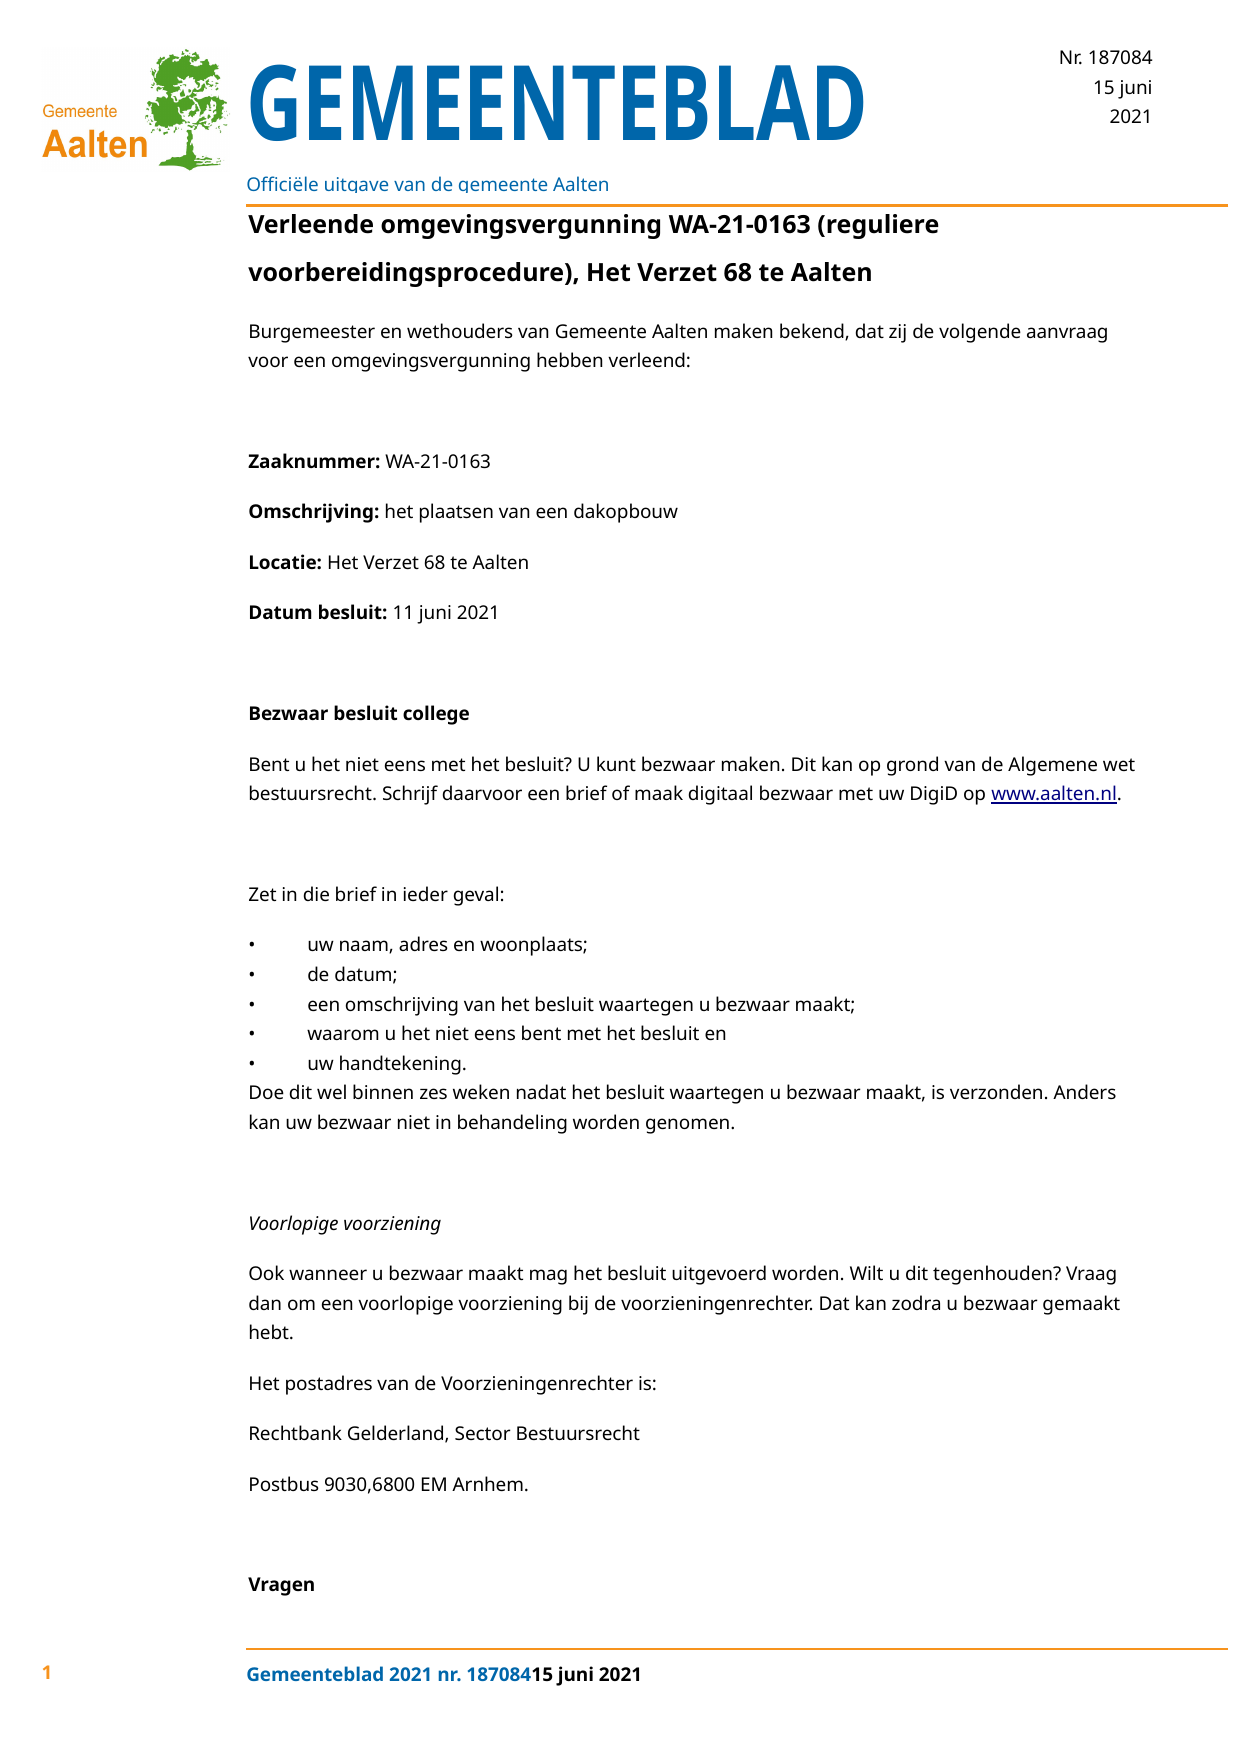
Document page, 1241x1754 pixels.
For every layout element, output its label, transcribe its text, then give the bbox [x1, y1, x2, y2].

text Postbus 9030,6800 EM Arnhem. [248, 1471, 1152, 1497]
list uw naam, adres en woonplaats; [248, 932, 1152, 957]
text Verleende omgevingsvergunning WA-21-0163 (reguliere voorbereidingsprocedure), Het Verzet 68 te Aalten [248, 207, 1152, 288]
text Het postadres van de Voorzieningenrechter is: [248, 1370, 1152, 1396]
text Ook wanneer u bezwaar maakt mag het besluit uitgevoerd worden. Wilt u dit tegenhouden? Vraag dan om een voorlopige voorziening bij de voorzieningenrechter. Dat kan zodra u bezwaar gemaakt hebt. [248, 1260, 1152, 1345]
text Rechtbank Gelderland, Sector Bestuursrecht [248, 1420, 1152, 1446]
list uw handtekening. [248, 1050, 1152, 1076]
text Omschrijving: het plaatsen van een dakopbouw [248, 499, 1152, 524]
text Burgemeester en wethouders van Gemeente Aalten maken bekend, dat zij de volgende aanvraag voor een omgevingsvergunning hebben verleend: [248, 318, 1152, 373]
text Zaaknummer: WA-21-0163 [248, 448, 1152, 474]
text Voorlopige voorziening [248, 1210, 1152, 1236]
picture [41, 47, 231, 172]
text Zet in die brief in ieder geval: [248, 881, 1152, 907]
text Bent u het niet eens met het besluit? U kunt bezwaar maken. Dit kan op grond van de Algemene wet bestuursrecht. Schrijf daarvoor een brief of maak digitaal bezwaar met uw DigiD op www.aalten.nl. [248, 751, 1152, 806]
text Vragen [248, 1572, 1152, 1597]
text Bezwaar besluit college [248, 700, 1152, 726]
list een omschrijving van het besluit waartegen u bezwaar maakt; [248, 991, 1152, 1017]
text Doe dit wel binnen zes weken nadat het besluit waartegen u bezwaar maakt, is verzonden. Anders kan uw bezwaar niet in behandeling worden genomen. [248, 1079, 1152, 1135]
list de datum; [248, 961, 1152, 987]
text Locatie: Het Verzet 68 te Aalten [248, 549, 1152, 575]
text Datum besluit: 11 juni 2021 [248, 599, 1152, 625]
list waarom u het niet eens bent met het besluit en [248, 1020, 1152, 1046]
